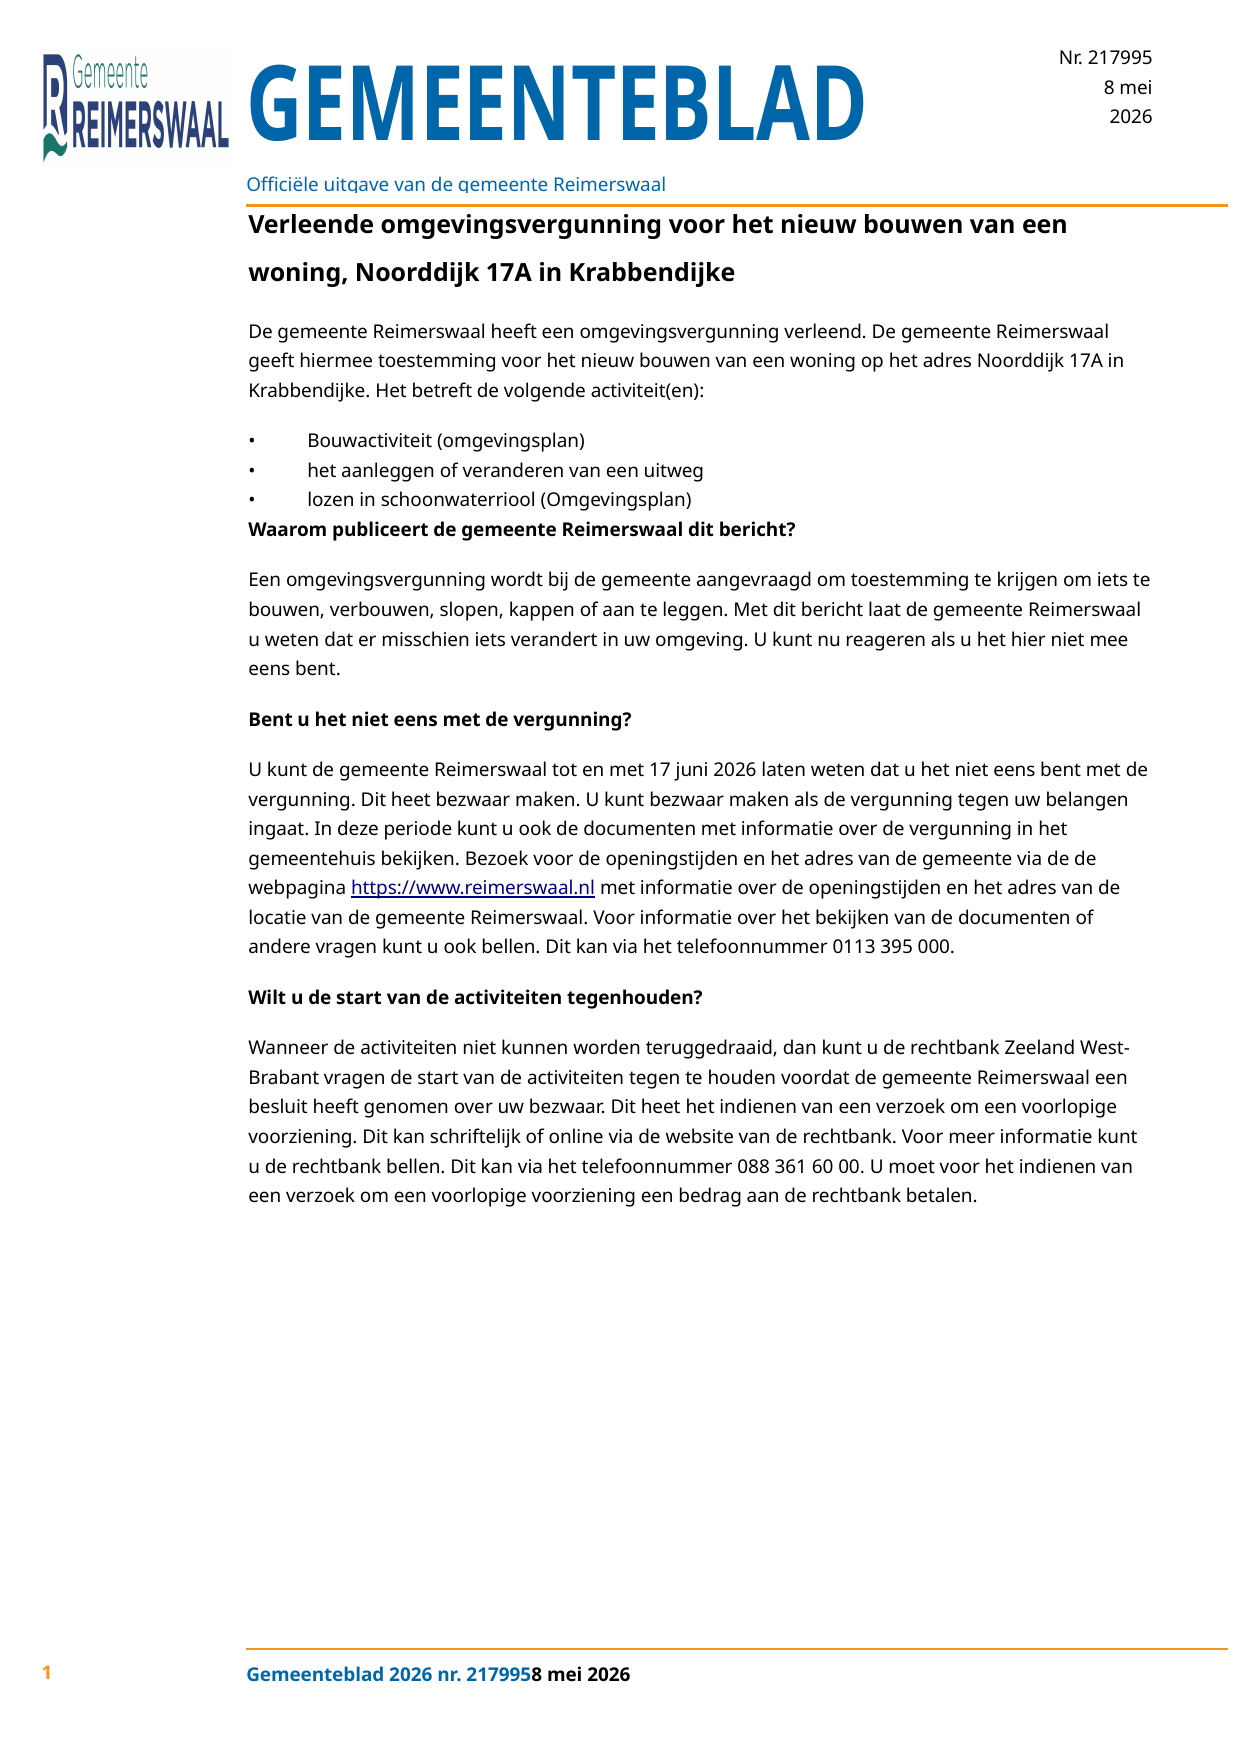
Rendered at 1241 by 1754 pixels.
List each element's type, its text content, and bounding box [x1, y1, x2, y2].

text Wilt u de start van de activiteiten tegenhouden? [248, 984, 1152, 1010]
text Wanneer de activiteiten niet kunnen worden teruggedraaid, dan kunt u de rechtbank Zeeland West-Brabant vragen de start van de activiteiten tegen te houden voordat de gemeente Reimerswaal een besluit heeft genomen over uw bezwaar. Dit heet het indienen van een verzoek om een voorlopige voorziening. Dit kan schriftelijk of online via de website van de rechtbank. Voor meer informatie kunt u de rechtbank bellen. Dit kan via het telefoonnummer 088 361 60 00. U moet voor het indienen van een verzoek om een voorlopige voorziening een bedrag aan de rechtbank betalen. [248, 1034, 1152, 1208]
text De gemeente Reimerswaal heeft een omgevingsvergunning verleend. De gemeente Reimerswaal geeft hiermee toestemming voor het nieuw bouwen van een woning op het adres Noorddijk 17A in Krabbendijke. Het betreft de volgende activiteit(en): [248, 318, 1152, 403]
text U kunt de gemeente Reimerswaal tot en met 17 juni 2026 laten weten dat u het niet eens bent met de vergunning. Dit heet bezwaar maken. U kunt bezwaar maken als de vergunning tegen uw belangen ingaat. In deze periode kunt u ook de documenten met informatie over de vergunning in het gemeentehuis bekijken. Bezoek voor de openingstijden en het adres van de gemeente via de de webpagina https://www.reimerswaal.nl met informatie over de openingstijden en het adres van de locatie van de gemeente Reimerswaal. Voor informatie over het bekijken van de documenten of andere vragen kunt u ook bellen. Dit kan via het telefoonnummer 0113 395 000. [248, 756, 1152, 959]
text Waarom publiceert de gemeente Reimerswaal dit bericht? [248, 516, 1152, 542]
text Bent u het niet eens met de vergunning? [248, 706, 1152, 732]
list het aanleggen of veranderen van een uitweg [248, 457, 1152, 483]
picture [41, 47, 231, 172]
list lozen in schoonwaterriool (Omgevingsplan) [248, 487, 1152, 512]
list Bouwactiviteit (omgevingsplan) [248, 427, 1152, 453]
text Verleende omgevingsvergunning voor het nieuw bouwen van een woning, Noorddijk 17A in Krabbendijke [248, 207, 1152, 288]
text Een omgevingsvergunning wordt bij de gemeente aangevraagd om toestemming te krijgen om iets te bouwen, verbouwen, slopen, kappen of aan te leggen. Met dit bericht laat de gemeente Reimerswaal u weten dat er misschien iets verandert in uw omgeving. U kunt nu reageren als u het hier niet mee eens bent. [248, 567, 1152, 681]
